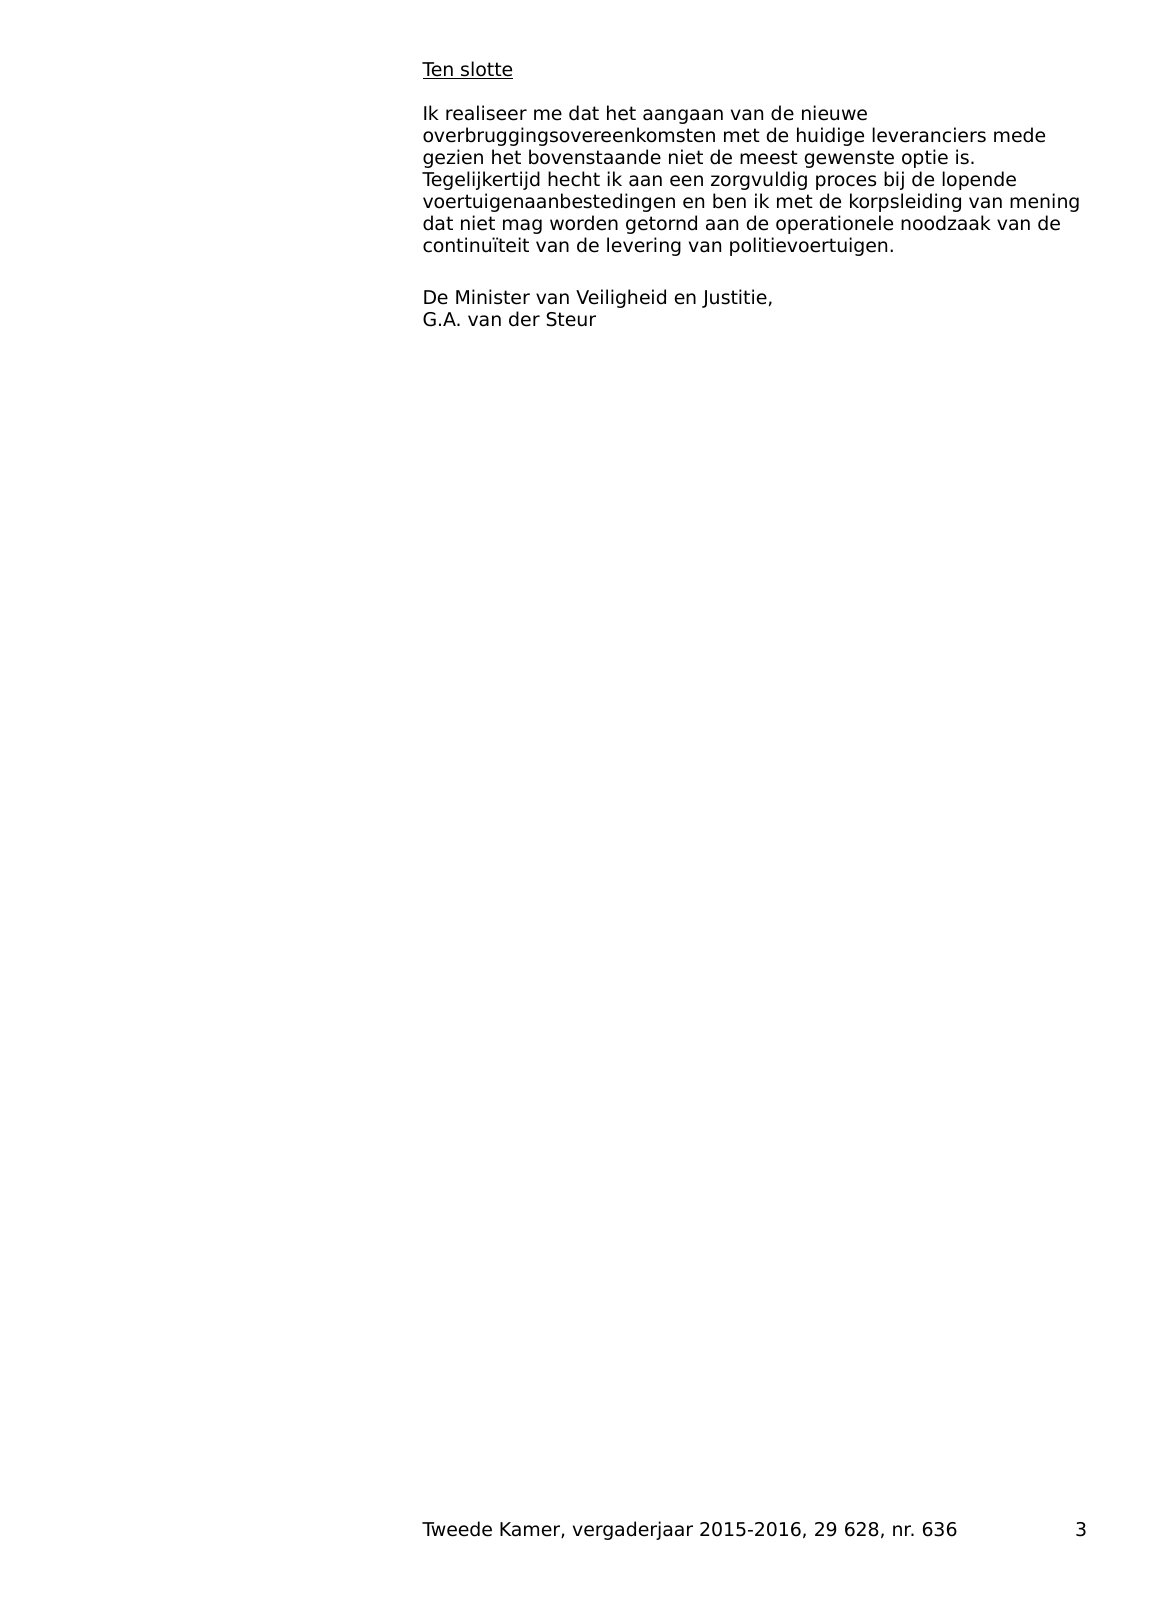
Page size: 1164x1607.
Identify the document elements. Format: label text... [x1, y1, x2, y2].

text De Minister van Veiligheid en Justitie, G.A. van der Steur [422, 287, 1087, 331]
text Ik realiseer me dat het aangaan van de nieuwe overbruggingsovereenkomsten met de huidige leveranciers mede gezien het bovenstaande niet de meest gewenste optie is. Tegelijkertijd hecht ik aan een zorgvuldig proces bij de lopende voertuigenaanbestedingen en ben ik met de korpsleiding van mening dat niet mag worden getornd aan de operationele noodzaak van de continuïteit van de levering van politievoertuigen. [422, 103, 1087, 257]
subtitle Ten slotte [422, 59, 1087, 81]
